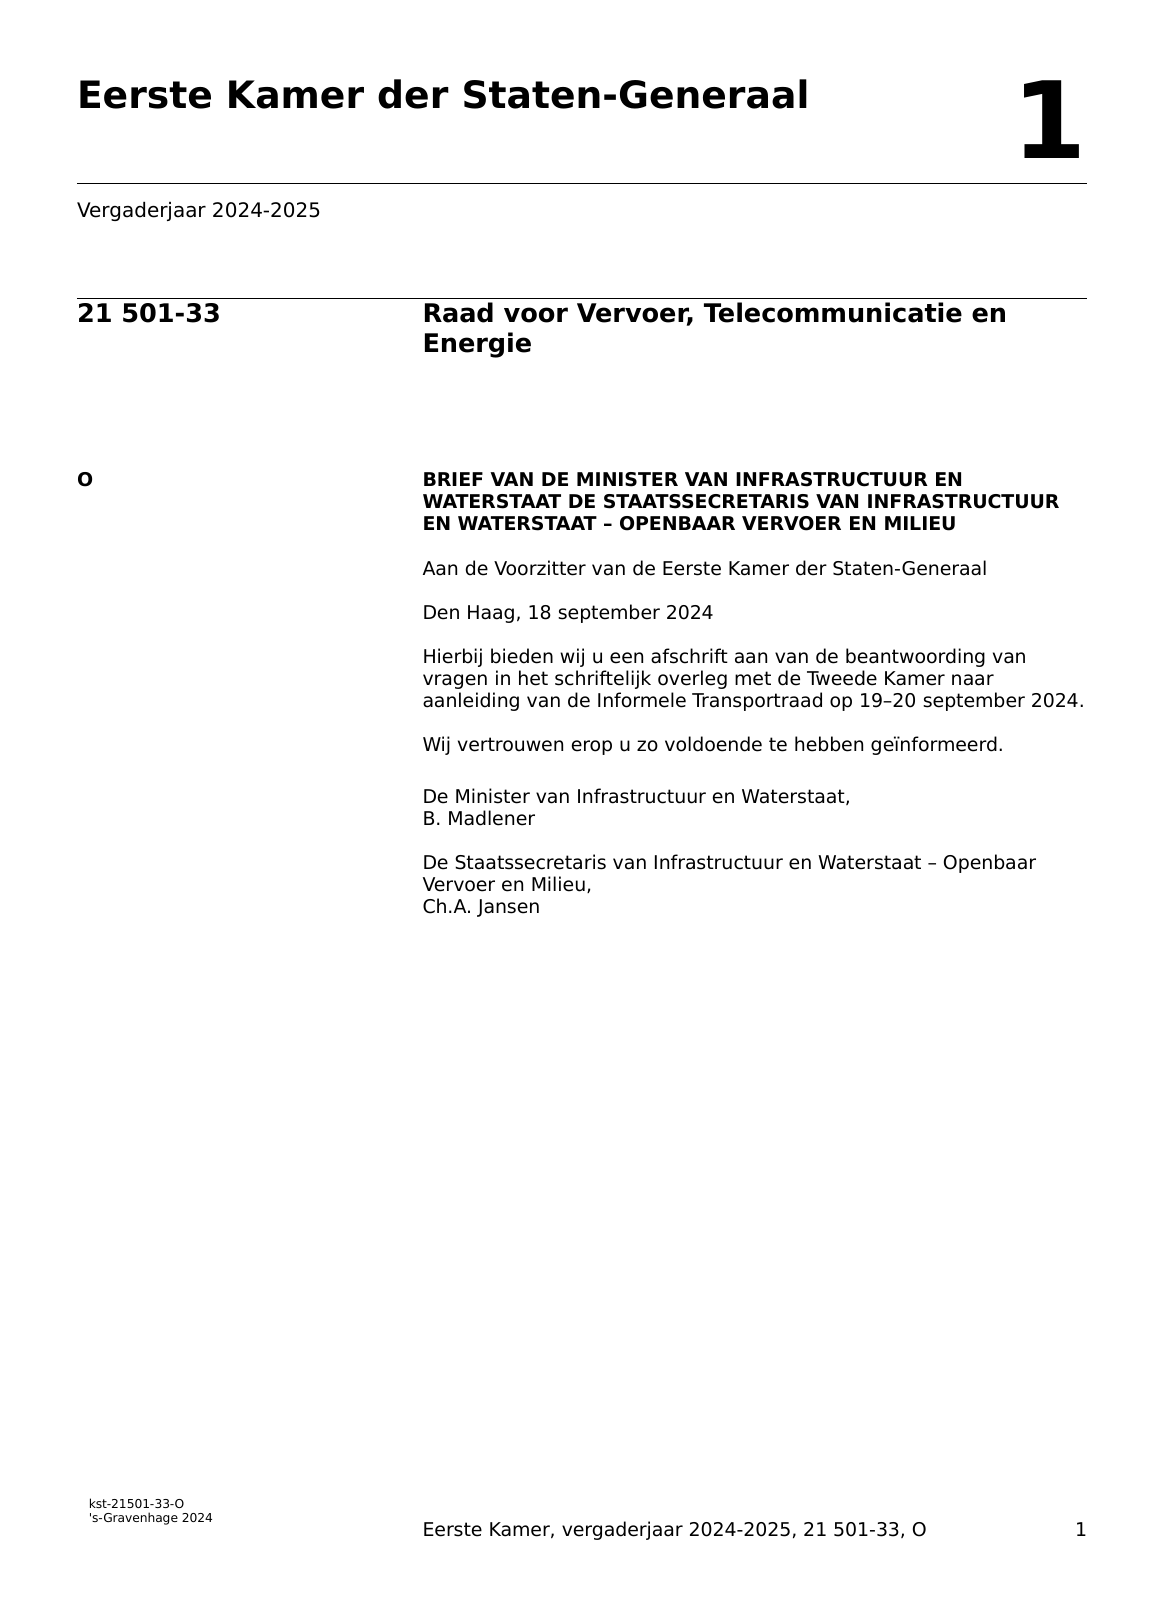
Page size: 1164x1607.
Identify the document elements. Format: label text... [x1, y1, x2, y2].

text 's-Gravenhage 2024 [88, 1511, 323, 1525]
text Wij vertrouwen erop u zo voldoende te hebben geïnformeerd. [422, 734, 1087, 756]
table_header 1 [886, 59, 1087, 183]
subtitle 21 501-33 Raad voor Vervoer, Telecommunicatie en Energie [77, 299, 1087, 358]
text Aan de Voorzitter van de Eerste Kamer der Staten-Generaal [422, 557, 1087, 579]
table_header Eerste Kamer der Staten-Generaal [77, 59, 886, 183]
text Hierbij bieden wij u een afschrift aan van de beantwoording van vragen in het schriftelijk overleg met de Tweede Kamer naar aanleiding van de Informele Transportraad op 19–20 september 2024. [422, 646, 1087, 712]
text Den Haag, 18 september 2024 [422, 602, 1087, 624]
text De Minister van Infrastructuur en Waterstaat, B. Madlener [422, 786, 1087, 830]
table_cell Vergaderjaar 2024-2025 [77, 184, 1087, 298]
text De Staatssecretaris van Infrastructuur en Waterstaat – Openbaar Vervoer en Milieu, Ch.A. Jansen [422, 852, 1087, 918]
subtitle O BRIEF VAN DE MINISTER VAN INFRASTRUCTUUR EN WATERSTAAT DE STAATSSECRETARIS VAN INFRASTRUCTUUR EN WATERSTAAT – OPENBAAR VERVOER EN MILIEU [77, 469, 1087, 535]
text kst-21501-33-O [88, 1497, 323, 1511]
